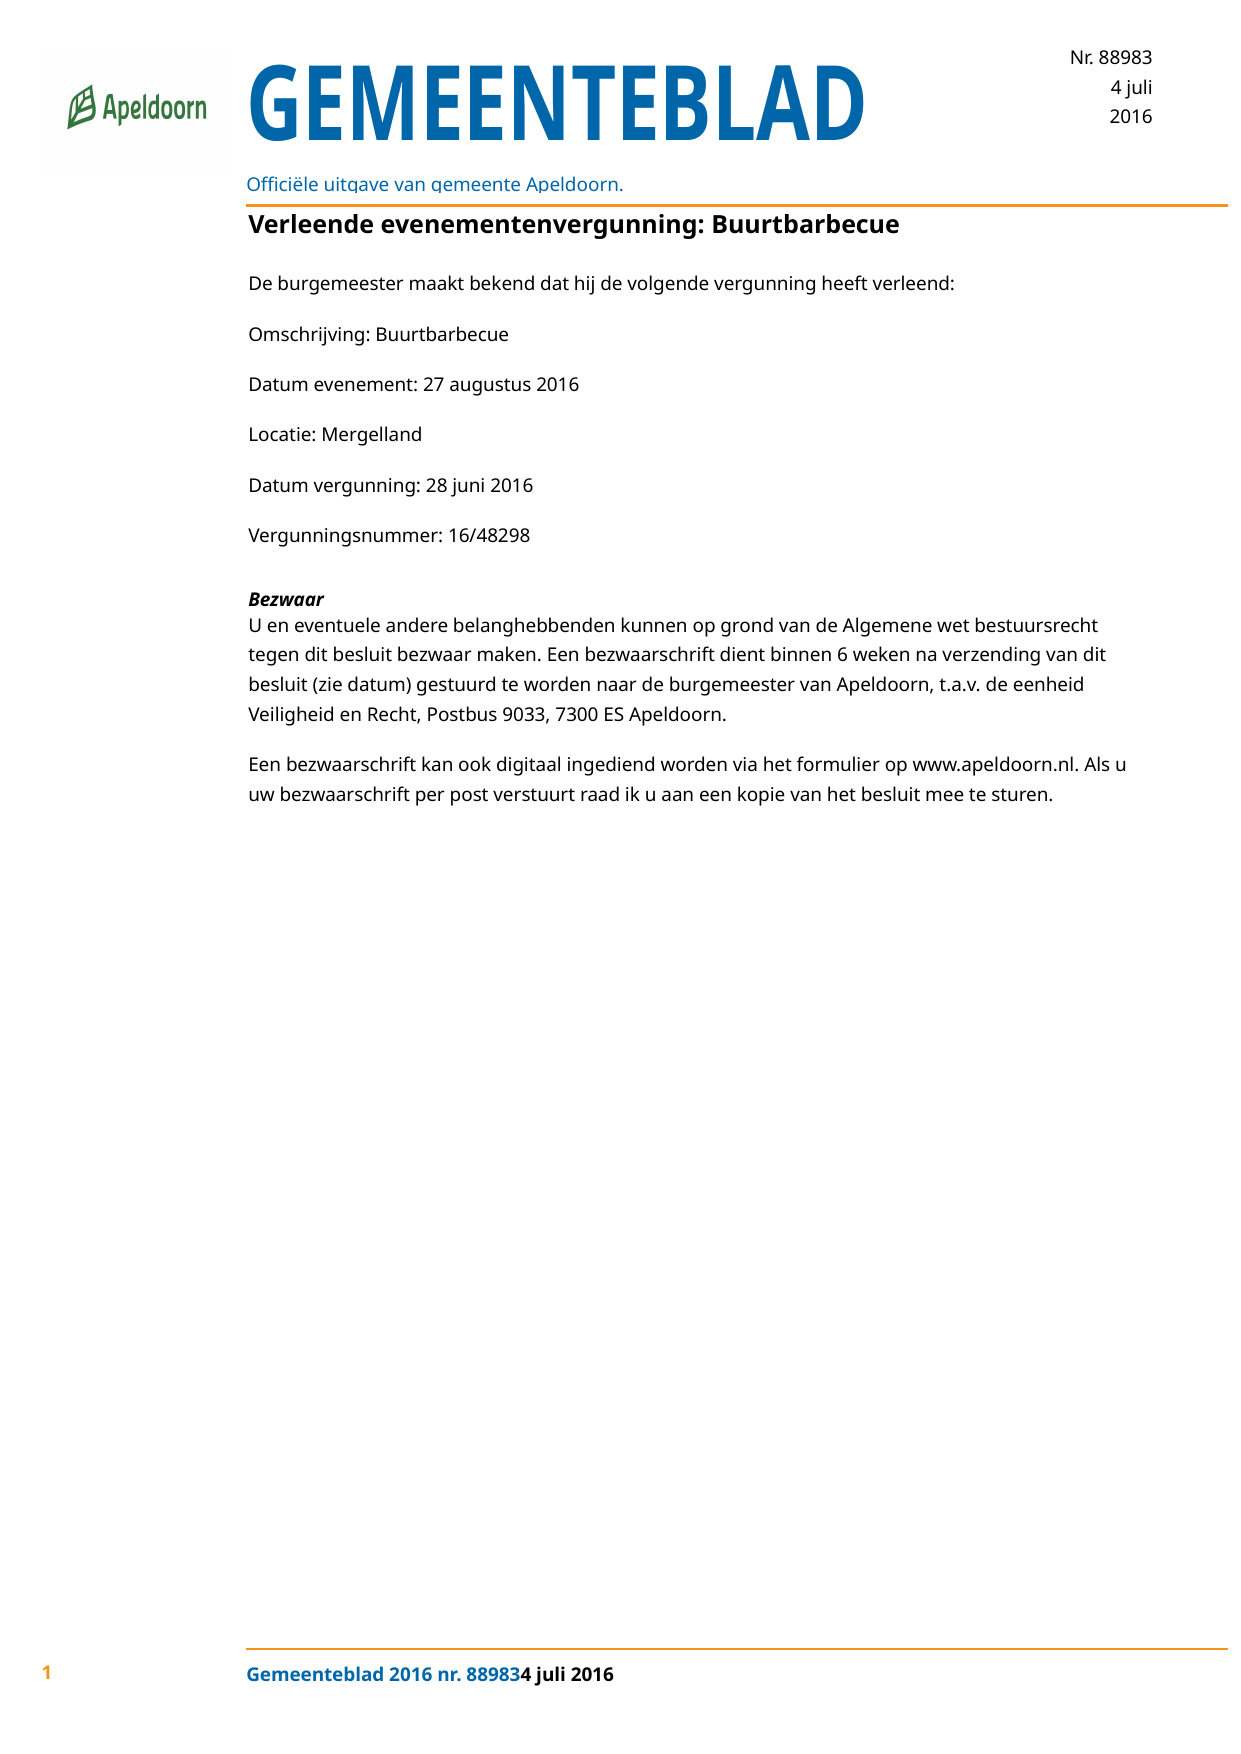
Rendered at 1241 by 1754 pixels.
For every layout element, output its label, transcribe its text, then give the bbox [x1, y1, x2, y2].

text Omschrijving: Buurtbarbecue [248, 321, 1152, 346]
text Locatie: Mergelland [248, 422, 1152, 447]
text De burgemeester maakt bekend dat hij de volgende vergunning heeft verleend: [248, 270, 1152, 296]
text Verleende evenementenvergunning: Buurtbarbecue [248, 207, 1152, 241]
text Een bezwaarschrift kan ook digitaal ingediend worden via het formulier op www.apeldoorn.nl. Als u uw bezwaarschrift per post verstuurt raad ik u aan een kopie van het besluit mee te sturen. [248, 751, 1152, 807]
text Datum evenement: 27 augustus 2016 [248, 371, 1152, 397]
picture [41, 47, 231, 172]
text Vergunningsnummer: 16/48298 [248, 522, 1152, 548]
text Bezwaar [248, 586, 1152, 612]
text Datum vergunning: 28 juni 2016 [248, 472, 1152, 498]
text U en eventuele andere belanghebbenden kunnen op grond van de Algemene wet bestuursrecht tegen dit besluit bezwaar maken. Een bezwaarschrift dient binnen 6 weken na verzending van dit besluit (zie datum) gestuurd te worden naar de burgemeester van Apeldoorn, t.a.v. de eenheid Veiligheid en Recht, Postbus 9033, 7300 ES Apeldoorn. [248, 612, 1152, 727]
